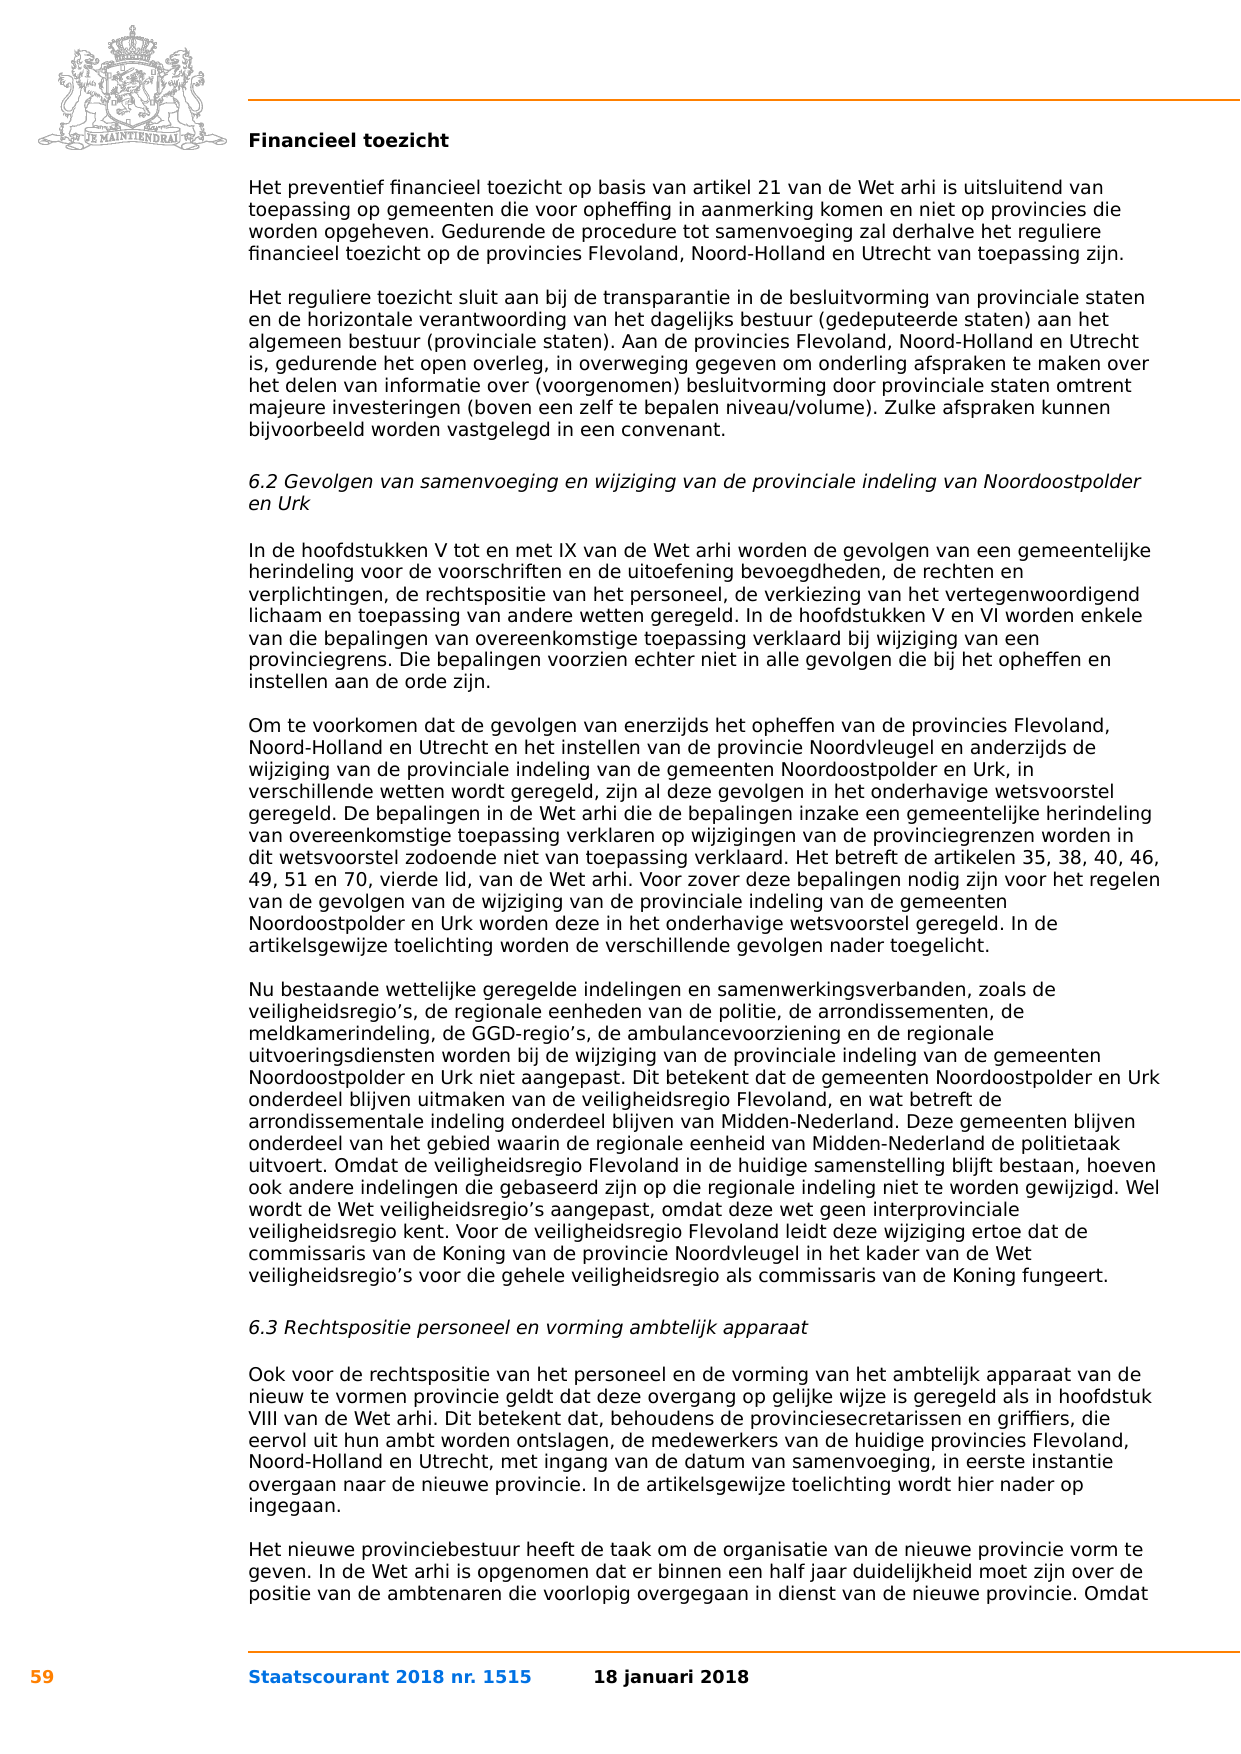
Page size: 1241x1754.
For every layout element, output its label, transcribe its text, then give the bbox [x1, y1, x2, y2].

text Om te voorkomen dat de gevolgen van enerzijds het opheffen van de provincies Flevoland, Noord-Holland en Utrecht en het instellen van de provincie Noordvleugel en anderzijds de wijziging van de provinciale indeling van de gemeenten Noordoostpolder en Urk, in verschillende wetten wordt geregeld, zijn al deze gevolgen in het onderhavige wetsvoorstel geregeld. De bepalingen in de Wet arhi die de bepalingen inzake een gemeentelijke herindeling van overeenkomstige toepassing verklaren op wijzigingen van de provinciegrenzen worden in dit wetsvoorstel zodoende niet van toepassing verklaard. Het betreft de artikelen 35, 38, 40, 46, 49, 51 en 70, vierde lid, van de Wet arhi. Voor zover deze bepalingen nodig zijn voor het regelen van de gevolgen van de wijziging van de provinciale indeling van de gemeenten Noordoostpolder en Urk worden deze in het onderhavige wetsvoorstel geregeld. In de artikelsgewijze toelichting worden de verschillende gevolgen nader toegelicht. [248, 715, 1163, 957]
text Het reguliere toezicht sluit aan bij de transparantie in de besluitvorming van provinciale staten en de horizontale verantwoording van het dagelijks bestuur (gedeputeerde staten) aan het algemeen bestuur (provinciale staten). Aan de provincies Flevoland, Noord-Holland en Utrecht is, gedurende het open overleg, in overweging gegeven om onderling afspraken te maken over het delen van informatie over (voorgenomen) besluitvorming door provinciale staten omtrent majeure investeringen (boven een zelf te bepalen niveau/volume). Zulke afspraken kunnen bijvoorbeeld worden vastgelegd in een convenant. [248, 287, 1163, 441]
text Het preventief financieel toezicht op basis van artikel 21 van de Wet arhi is uitsluitend van toepassing op gemeenten die voor opheffing in aanmerking komen en niet op provincies die worden opgeheven. Gedurende de procedure tot samenvoeging zal derhalve het reguliere financieel toezicht op de provincies Flevoland, Noord-Holland en Utrecht van toepassing zijn. [248, 177, 1163, 265]
subtitle 6.2 Gevolgen van samenvoeging en wijziging van de provinciale indeling van Noordoostpolder en Urk [248, 471, 1163, 514]
text Het nieuwe provinciebestuur heeft de taak om de organisatie van de nieuwe provincie vorm te geven. In de Wet arhi is opgenomen dat er binnen een half jaar duidelijkheid moet zijn over de positie van de ambtenaren die voorlopig overgegaan in dienst van de nieuwe provincie. Omdat [248, 1539, 1163, 1605]
subtitle 6.3 Rechtspositie personeel en vorming ambtelijk apparaat [248, 1317, 1163, 1338]
picture [38, 25, 227, 150]
text Nu bestaande wettelijke geregelde indelingen en samenwerkingsverbanden, zoals de veiligheidsregio’s, de regionale eenheden van de politie, de arrondissementen, de meldkamerindeling, de GGD-regio’s, de ambulancevoorziening en de regionale uitvoeringsdiensten worden bij de wijziging van de provinciale indeling van de gemeenten Noordoostpolder en Urk niet aangepast. Dit betekent dat de gemeenten Noordoostpolder en Urk onderdeel blijven uitmaken van de veiligheidsregio Flevoland, en wat betreft de arrondissementale indeling onderdeel blijven van Midden-Nederland. Deze gemeenten blijven onderdeel van het gebied waarin de regionale eenheid van Midden-Nederland de politietaak uitvoert. Omdat de veiligheidsregio Flevoland in de huidige samenstelling blijft bestaan, hoeven ook andere indelingen die gebaseerd zijn op die regionale indeling niet te worden gewijzigd. Wel wordt de Wet veiligheidsregio’s aangepast, omdat deze wet geen interprovinciale veiligheidsregio kent. Voor de veiligheidsregio Flevoland leidt deze wijziging ertoe dat de commissaris van de Koning van de provincie Noordvleugel in het kader van de Wet veiligheidsregio’s voor die gehele veiligheidsregio als commissaris van de Koning fungeert. [248, 979, 1163, 1287]
text Ook voor de rechtspositie van het personeel en de vorming van het ambtelijk apparaat van de nieuw te vormen provincie geldt dat deze overgang op gelijke wijze is geregeld als in hoofdstuk VIII van de Wet arhi. Dit betekent dat, behoudens de provinciesecretarissen en griffiers, die eervol uit hun ambt worden ontslagen, de medewerkers van de huidige provincies Flevoland, Noord-Holland en Utrecht, met ingang van de datum van samenvoeging, in eerste instantie overgaan naar de nieuwe provincie. In de artikelsgewijze toelichting wordt hier nader op ingegaan. [248, 1363, 1163, 1517]
subtitle Financieel toezicht [248, 130, 1163, 152]
text In de hoofdstukken V tot en met IX van de Wet arhi worden de gevolgen van een gemeentelijke herindeling voor de voorschriften en de uitoefening bevoegdheden, de rechten en verplichtingen, de rechtspositie van het personeel, de verkiezing van het vertegenwoordigend lichaam en toepassing van andere wetten geregeld. In de hoofdstukken V en VI worden enkele van die bepalingen van overeenkomstige toepassing verklaard bij wijziging van een provinciegrens. Die bepalingen voorzien echter niet in alle gevolgen die bij het opheffen en instellen aan de orde zijn. [248, 539, 1163, 693]
